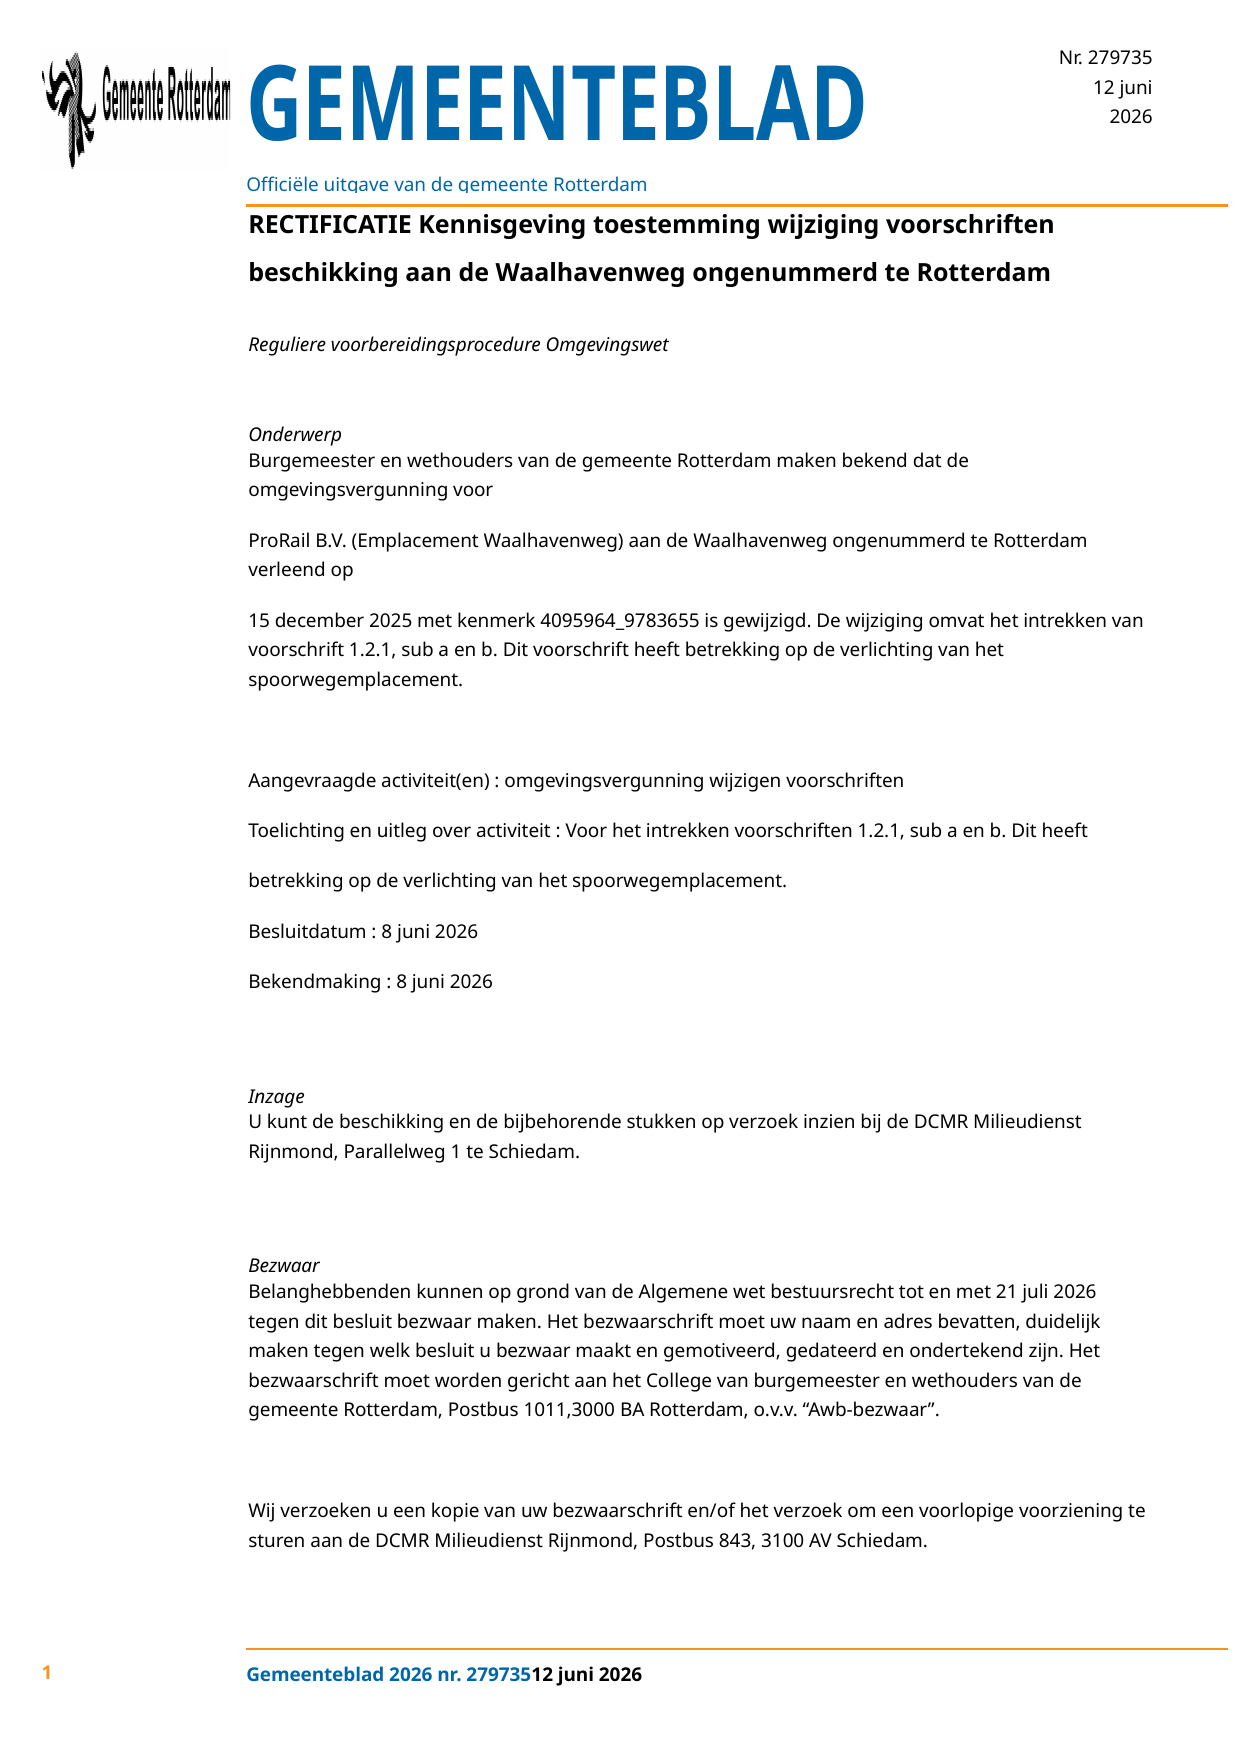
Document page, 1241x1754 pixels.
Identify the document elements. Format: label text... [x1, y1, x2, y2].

text Aangevraagde activiteit(en) : omgevingsvergunning wijzigen voorschriften [248, 767, 1152, 793]
text Bezwaar [248, 1253, 1152, 1278]
text Burgemeester en wethouders van de gemeente Rotterdam maken bekend dat de omgevingsvergunning voor [248, 447, 1152, 502]
text Onderwerp [248, 421, 1152, 447]
text Reguliere voorbereidingsprocedure Omgevingswet [248, 331, 1152, 357]
text Besluitdatum : 8 juni 2026 [248, 918, 1152, 944]
text Wij verzoeken u een kopie van uw bezwaarschrift en/of het verzoek om een voorlopige voorziening te sturen aan de DCMR Milieudienst Rijnmond, Postbus 843, 3100 AV Schiedam. [248, 1497, 1152, 1553]
text Bekendmaking : 8 juni 2026 [248, 968, 1152, 994]
text U kunt de beschikking en de bijbehorende stukken op verzoek inzien bij de DCMR Milieudienst Rijnmond, Parallelweg 1 te Schiedam. [248, 1109, 1152, 1164]
text ProRail B.V. (Emplacement Waalhavenweg) aan de Waalhavenweg ongenummerd te Rotterdam verleend op [248, 527, 1152, 582]
text betrekking op de verlichting van het spoorwegemplacement. [248, 868, 1152, 893]
text Inzage [248, 1083, 1152, 1109]
picture [41, 47, 231, 172]
text Toelichting en uitleg over activiteit : Voor het intrekken voorschriften 1.2.1, sub a en b. Dit heeft [248, 817, 1152, 843]
text 15 december 2025 met kenmerk 4095964_9783655 is gewijzigd. De wijziging omvat het intrekken van voorschrift 1.2.1, sub a en b. Dit voorschrift heeft betrekking op de verlichting van het spoorwegemplacement. [248, 607, 1152, 692]
text RECTIFICATIE Kennisgeving toestemming wijziging voorschriften beschikking aan de Waalhavenweg ongenummerd te Rotterdam [248, 207, 1152, 288]
text Belanghebbenden kunnen op grond van de Algemene wet bestuursrecht tot en met 21 juli 2026 tegen dit besluit bezwaar maken. Het bezwaarschrift moet uw naam en adres bevatten, duidelijk maken tegen welk besluit u bezwaar maakt en gemotiveerd, gedateerd en ondertekend zijn. Het bezwaarschrift moet worden gericht aan het College van burgemeester en wethouders van de gemeente Rotterdam, Postbus 1011,3000 BA Rotterdam, o.v.v. “Awb-bezwaar”. [248, 1278, 1152, 1422]
